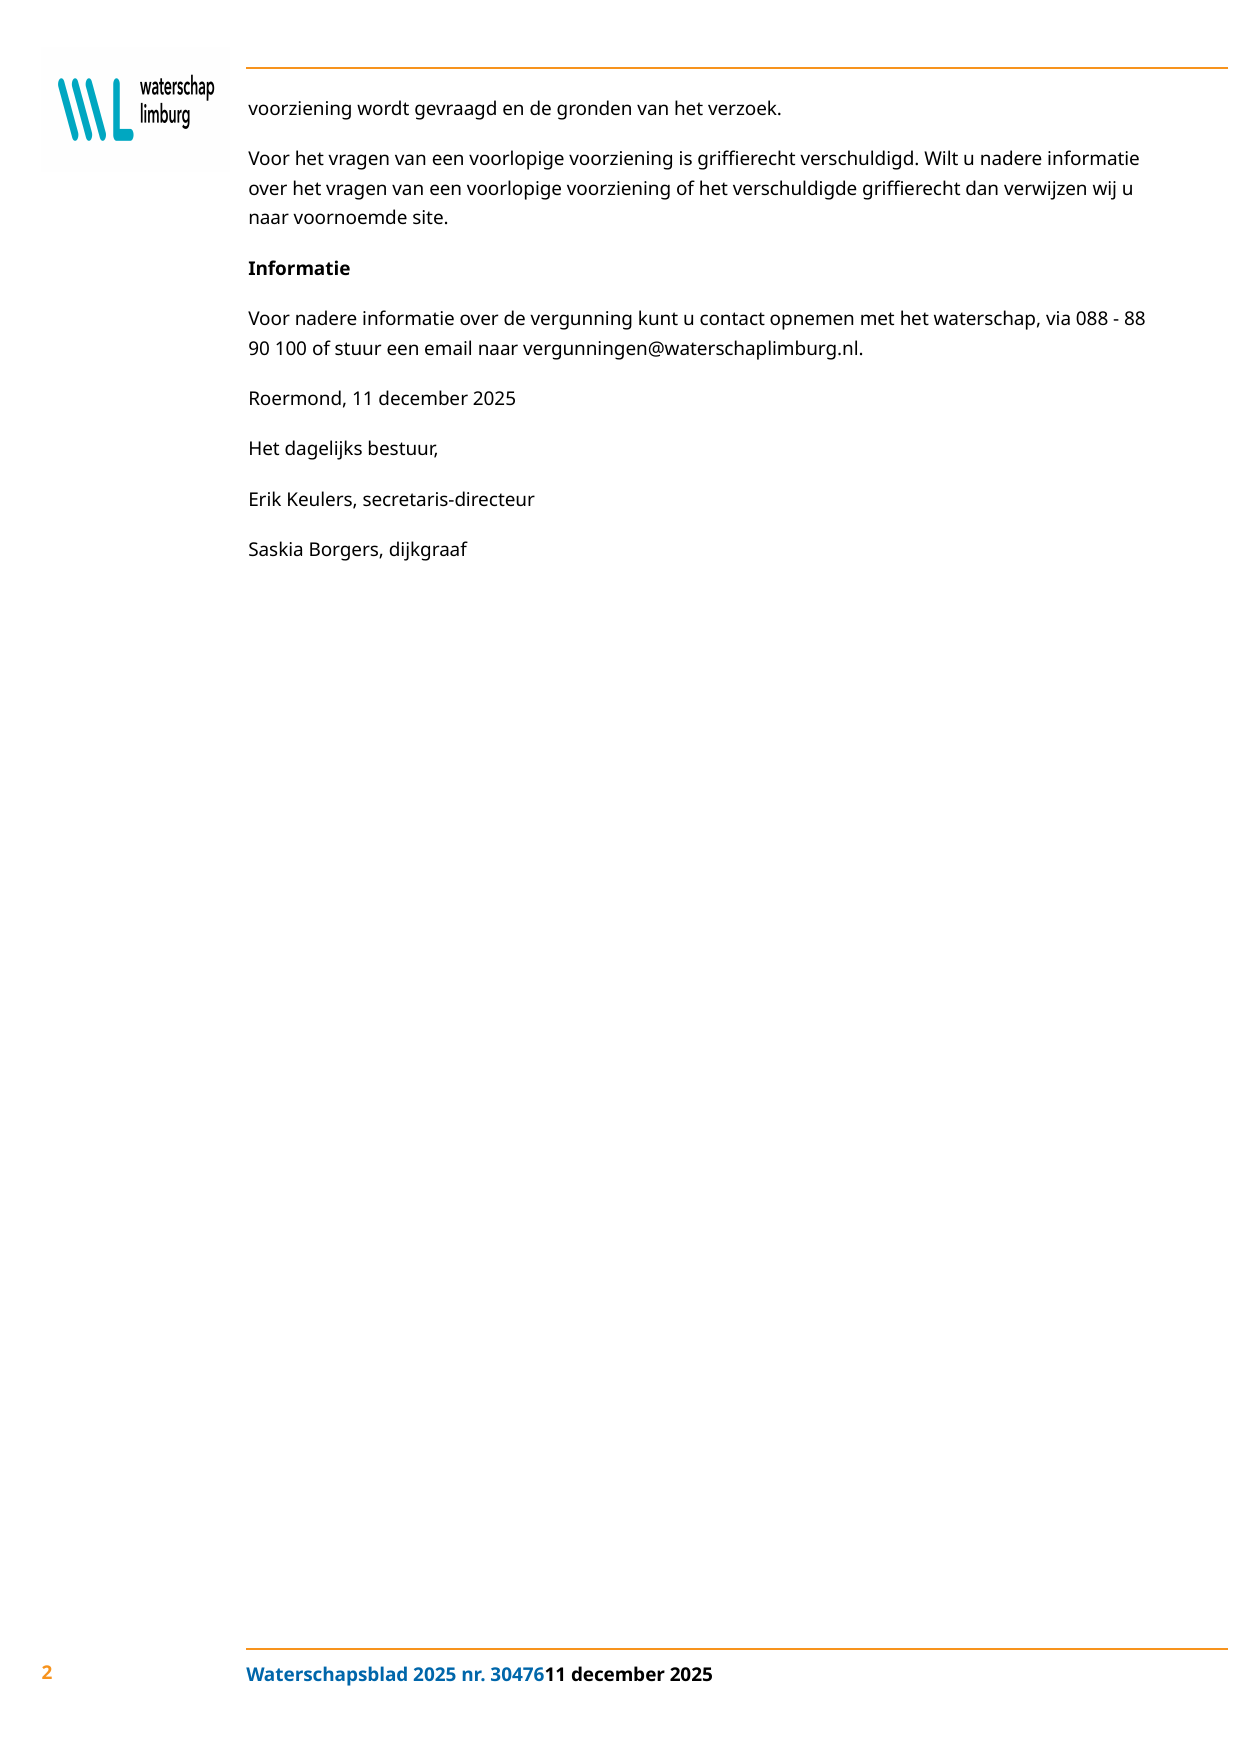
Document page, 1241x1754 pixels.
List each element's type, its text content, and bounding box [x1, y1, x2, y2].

text Erik Keulers, secretaris-directeur [248, 486, 1152, 512]
text voorziening wordt gevraagd en de gronden van het verzoek. [248, 95, 1152, 121]
text Roermond, 11 december 2025 [248, 385, 1152, 411]
picture [41, 47, 231, 172]
text Informatie [248, 255, 1152, 281]
text Saskia Borgers, dijkgraaf [248, 536, 1152, 562]
text Voor het vragen van een voorlopige voorziening is griffierecht verschuldigd. Wilt u nadere informatie over het vragen van een voorlopige voorziening of het verschuldigde griffierecht dan verwijzen wij u naar voornoemde site. [248, 145, 1152, 230]
text Het dagelijks bestuur, [248, 436, 1152, 461]
text Voor nadere informatie over de vergunning kunt u contact opnemen met het waterschap, via 088 - 88 90 100 of stuur een email naar vergunningen@waterschaplimburg.nl. [248, 305, 1152, 361]
